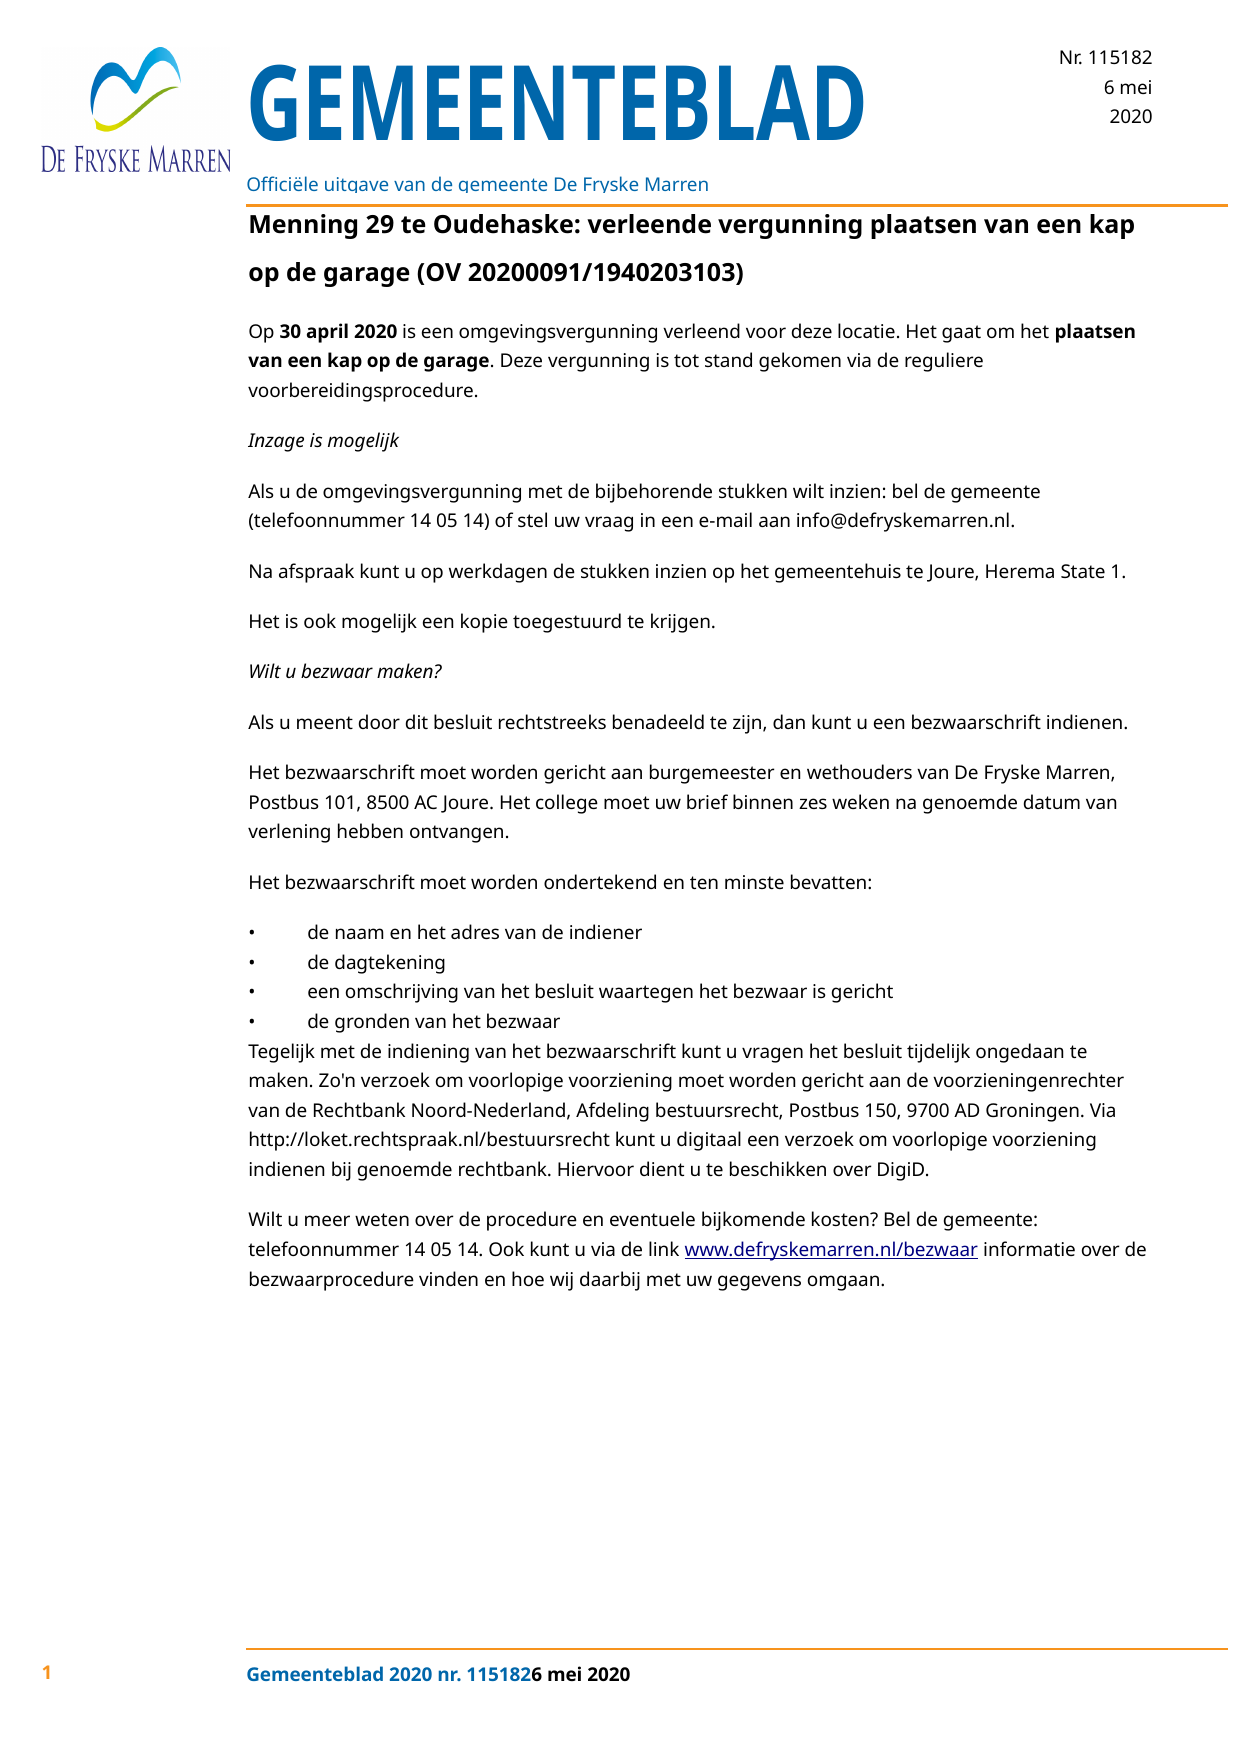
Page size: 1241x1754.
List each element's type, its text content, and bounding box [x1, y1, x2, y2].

list de gronden van het bezwaar [248, 1008, 1152, 1034]
list een omschrijving van het besluit waartegen het bezwaar is gericht [248, 979, 1152, 1004]
text Als u meent door dit besluit rechtstreeks benadeeld te zijn, dan kunt u een bezwaarschrift indienen. [248, 709, 1152, 735]
text Wilt u bezwaar maken? [248, 659, 1152, 684]
text Het bezwaarschrift moet worden gericht aan burgemeester en wethouders van De Fryske Marren, Postbus 101, 8500 AC Joure. Het college moet uw brief binnen zes weken na genoemde datum van verlening hebben ontvangen. [248, 759, 1152, 844]
text Als u de omgevingsvergunning met de bijbehorende stukken wilt inzien: bel de gemeente (telefoonnummer 14 05 14) of stel uw vraag in een e-mail aan info@defryskemarren.nl. [248, 478, 1152, 533]
list de dagtekening [248, 949, 1152, 975]
text Menning 29 te Oudehaske: verleende vergunning plaatsen van een kap op de garage (OV 20200091/1940203103) [248, 207, 1152, 288]
text Na afspraak kunt u op werkdagen de stukken inzien op het gemeentehuis te Joure, Herema State 1. [248, 558, 1152, 584]
list de naam en het adres van de indiener [248, 919, 1152, 945]
text Wilt u meer weten over de procedure en eventuele bijkomende kosten? Bel de gemeente: telefoonnummer 14 05 14. Ook kunt u via de link www.defryskemarren.nl/bezwaar informatie over de bezwaarprocedure vinden en hoe wij daarbij met uw gegevens omgaan. [248, 1207, 1152, 1292]
picture [41, 47, 231, 172]
text Inzage is mogelijk [248, 427, 1152, 453]
text Op 30 april 2020 is een omgevingsvergunning verleend voor deze locatie. Het gaat om het plaatsen van een kap op de garage. Deze vergunning is tot stand gekomen via de reguliere voorbereidingsprocedure. [248, 318, 1152, 403]
text Tegelijk met de indiening van het bezwaarschrift kunt u vragen het besluit tijdelijk ongedaan te maken. Zo'n verzoek om voorlopige voorziening moet worden gericht aan de voorzieningenrechter van de Rechtbank Noord-Nederland, Afdeling bestuursrecht, Postbus 150, 9700 AD Groningen. Via http://loket.rechtspraak.nl/bestuursrecht kunt u digitaal een verzoek om voorlopige voorziening indienen bij genoemde rechtbank. Hiervoor dient u te beschikken over DigiD. [248, 1038, 1152, 1182]
text Het is ook mogelijk een kopie toegestuurd te krijgen. [248, 608, 1152, 634]
text Het bezwaarschrift moet worden ondertekend en ten minste bevatten: [248, 869, 1152, 895]
